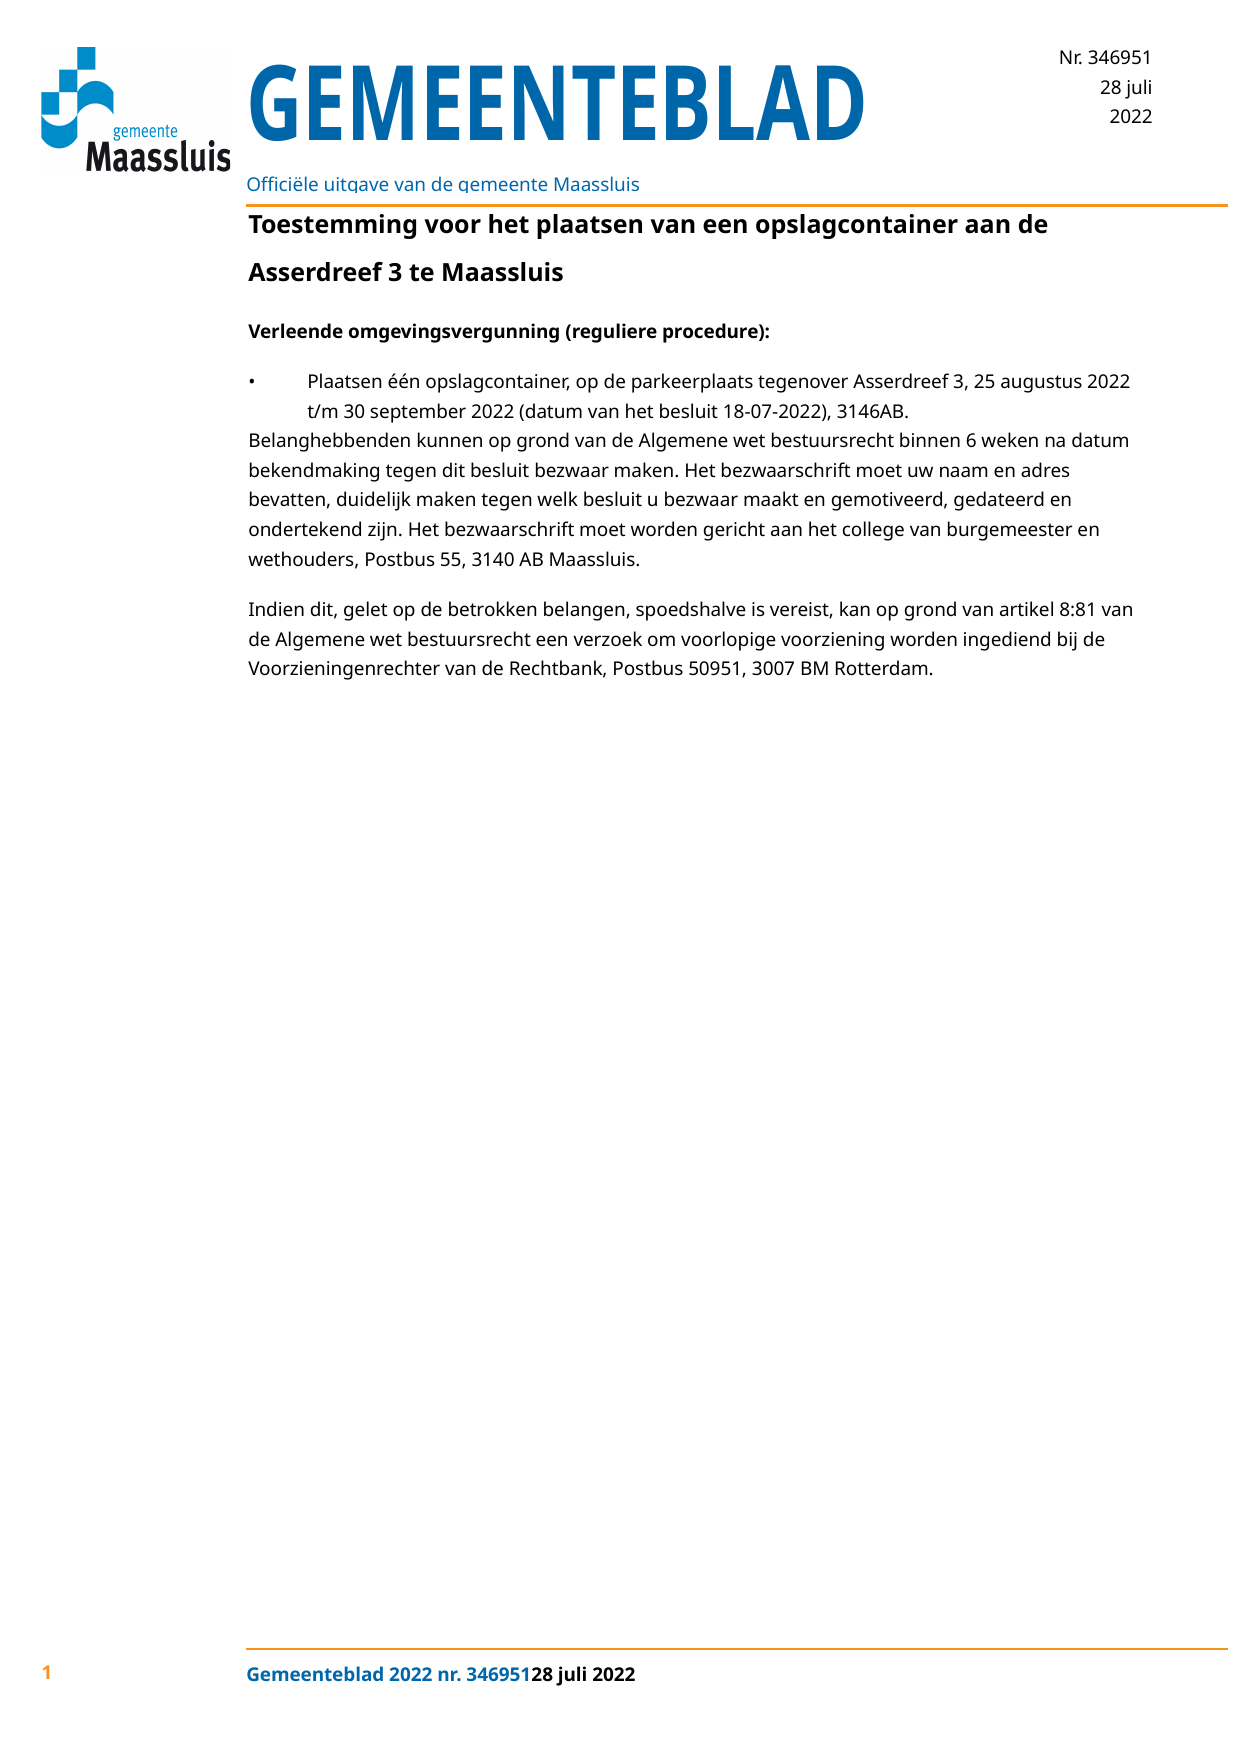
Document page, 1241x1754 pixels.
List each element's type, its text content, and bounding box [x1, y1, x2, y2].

list Plaatsen één opslagcontainer, op de parkeerplaats tegenover Asserdreef 3, 25 augustus 2022 t/m 30 september 2022 (datum van het besluit 18-07-2022), 3146AB. [248, 368, 1152, 424]
text Verleende omgevingsvergunning (reguliere procedure): [248, 318, 1152, 344]
text Indien dit, gelet op de betrokken belangen, spoedshalve is vereist, kan op grond van artikel 8:81 van de Algemene wet bestuursrecht een verzoek om voorlopige voorziening worden ingediend bij de Voorzieningenrechter van de Rechtbank, Postbus 50951, 3007 BM Rotterdam. [248, 596, 1152, 681]
picture [41, 47, 77, 92]
text Toestemming voor het plaatsen van een opslagcontainer aan de Asserdreef 3 te Maassluis [248, 207, 1152, 288]
text Belanghebbenden kunnen op grond van de Algemene wet bestuursrecht binnen 6 weken na datum bekendmaking tegen dit besluit bezwaar maken. Het bezwaarschrift moet uw naam en adres bevatten, duidelijk maken tegen welk besluit u bezwaar maakt en gemotiveerd, gedateerd en ondertekend zijn. Het bezwaarschrift moet worden gericht aan het college van burgemeester en wethouders, Postbus 55, 3140 AB Maassluis. [248, 427, 1152, 572]
picture [41, 47, 231, 172]
